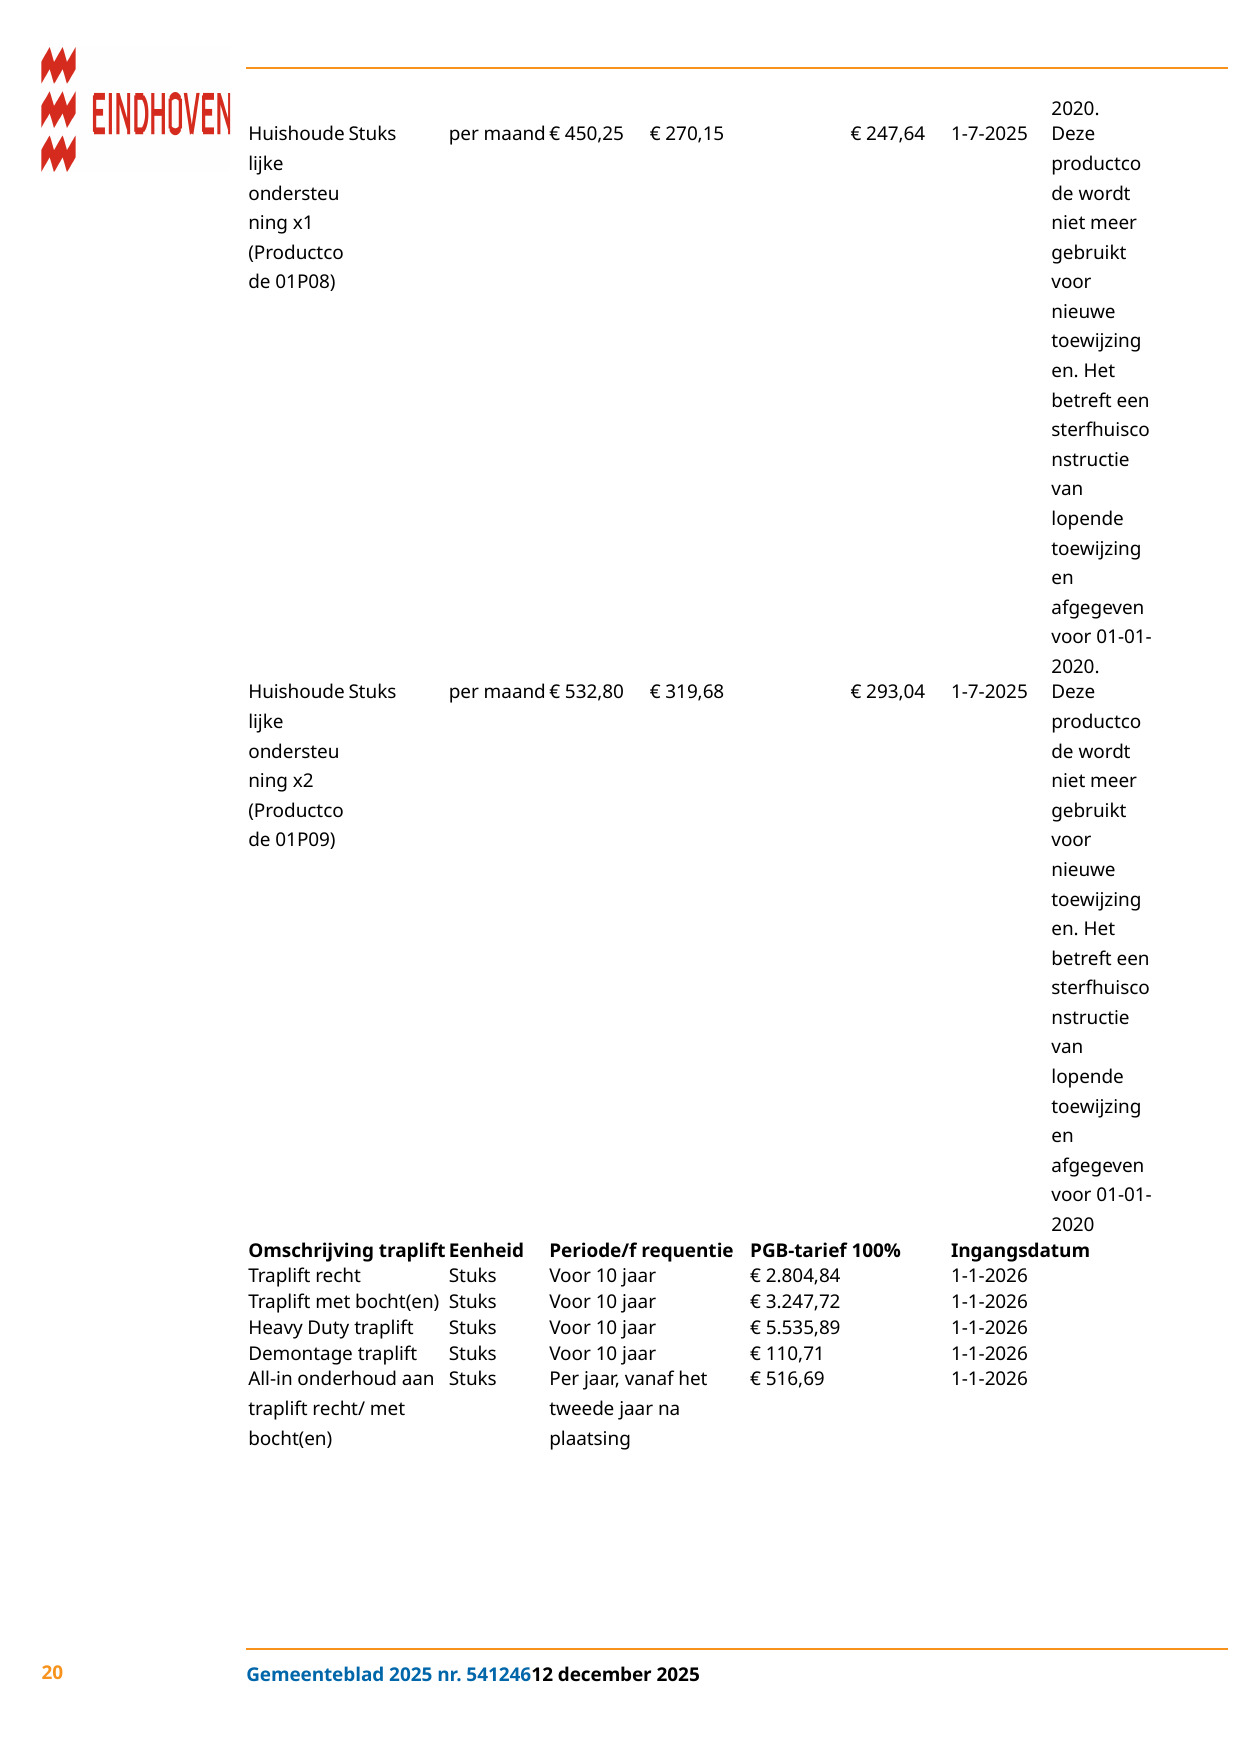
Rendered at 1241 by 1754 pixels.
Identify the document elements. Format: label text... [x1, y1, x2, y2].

picture [41, 47, 231, 172]
table_cell Stuks [348, 679, 449, 1237]
table_cell Stuks [449, 1366, 549, 1451]
table_cell € 3.247,72 [750, 1289, 951, 1314]
table_cell € 5.535,89 [750, 1314, 951, 1340]
table_cell 1-1-2026 [951, 1314, 1152, 1340]
table_cell 1-7-2025 [951, 121, 1051, 679]
table_cell Traplift recht [248, 1263, 449, 1288]
table_cell 2020. [1051, 95, 1152, 121]
table_cell 1-1-2026 [951, 1263, 1152, 1288]
table_cell Voor 10 jaar [549, 1340, 750, 1366]
table_cell [449, 95, 549, 121]
table_cell 1-1-2026 [951, 1366, 1152, 1451]
table_cell € 110,71 [750, 1340, 951, 1366]
table_cell 1-1-2026 [951, 1340, 1152, 1366]
table_cell per maand [449, 121, 549, 679]
table_cell Stuks [449, 1314, 549, 1340]
table_cell € 319,68 [650, 679, 850, 1237]
table_cell [850, 95, 951, 121]
table_cell Stuks [348, 121, 449, 679]
table_cell € 532,80 [549, 679, 649, 1237]
table_cell [248, 95, 348, 121]
table_cell Per jaar, vanaf het tweede jaar na plaatsing [549, 1366, 750, 1451]
table_cell Demontage traplift [248, 1340, 449, 1366]
table_cell Omschrijving traplift [248, 1237, 449, 1263]
table_cell Eenheid [449, 1237, 549, 1263]
table_cell 1-1-2026 [951, 1289, 1152, 1314]
table_cell Ingangsdatum [951, 1237, 1152, 1263]
table_cell [549, 95, 649, 121]
table_cell Stuks [449, 1263, 549, 1288]
table_cell € 2.804,84 [750, 1263, 951, 1288]
table_cell Traplift met bocht(en) [248, 1289, 449, 1314]
table_cell € 247,64 [850, 121, 951, 679]
table_cell Huishoudelijke ondersteuning x2 (Productcode 01P09) [248, 679, 348, 1237]
table_cell [951, 95, 1051, 121]
table_cell Voor 10 jaar [549, 1314, 750, 1340]
table_cell Voor 10 jaar [549, 1289, 750, 1314]
table_cell per maand [449, 679, 549, 1237]
table_cell Stuks [449, 1289, 549, 1314]
table_cell Voor 10 jaar [549, 1263, 750, 1288]
table_cell € 293,04 [850, 679, 951, 1237]
table_cell Huishoudelijke ondersteuning x1 (Productcode 01P08) [248, 121, 348, 679]
table_cell Deze productcode wordt niet meer gebruikt voor nieuwe toewijzingen. Het betreft een sterfhuisconstructie van lopende toewijzingen afgegeven voor 01-01-2020 [1051, 679, 1152, 1237]
table_cell Heavy Duty traplift [248, 1314, 449, 1340]
table_cell [650, 95, 850, 121]
table_cell 1-7-2025 [951, 679, 1051, 1237]
table_cell Periode/f requentie [549, 1237, 750, 1263]
table_cell Stuks [449, 1340, 549, 1366]
table_cell € 516,69 [750, 1366, 951, 1451]
table_cell [348, 95, 449, 121]
table_cell PGB-tarief 100% [750, 1237, 951, 1263]
table_cell € 270,15 [650, 121, 850, 679]
table_cell € 450,25 [549, 121, 649, 679]
table_cell All-in onderhoud aan traplift recht/ met bocht(en) [248, 1366, 449, 1451]
table_cell Deze productcode wordt niet meer gebruikt voor nieuwe toewijzingen. Het betreft een sterfhuisconstructie van lopende toewijzingen afgegeven voor 01-01-2020. [1051, 121, 1152, 679]
